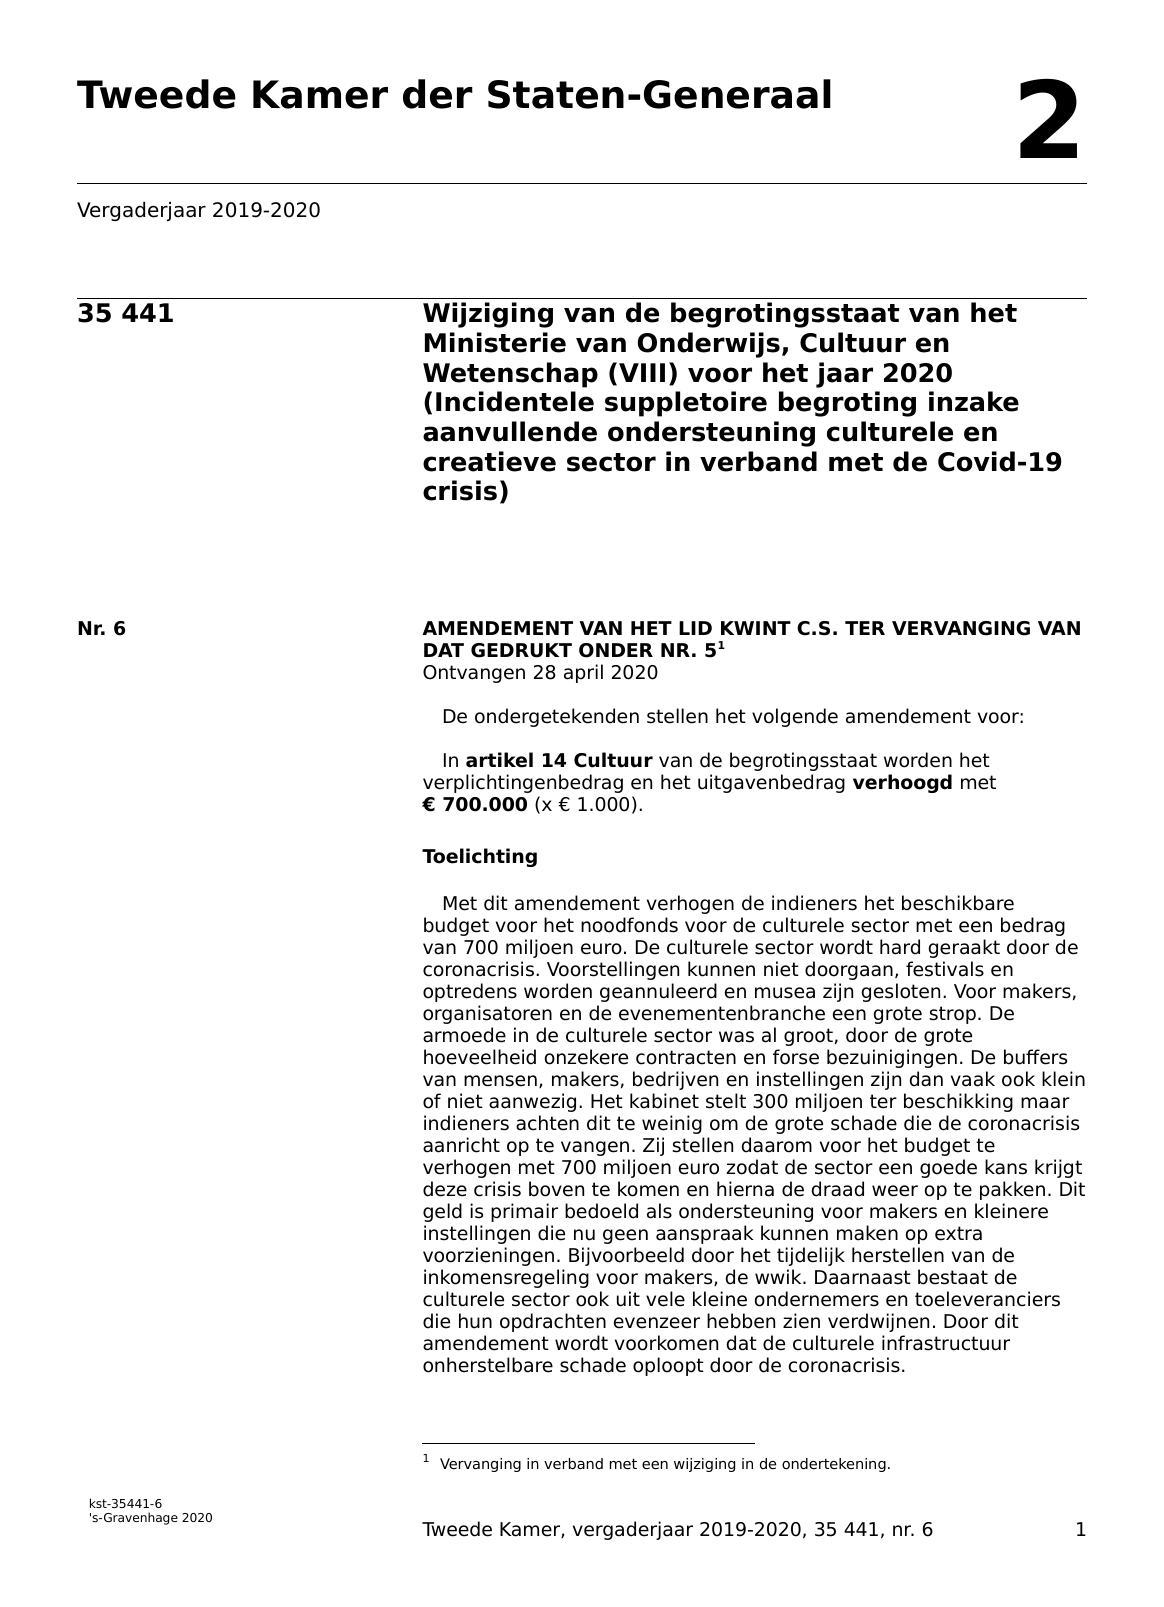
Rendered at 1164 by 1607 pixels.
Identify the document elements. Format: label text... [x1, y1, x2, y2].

table_cell Vergaderjaar 2019-2020 [77, 184, 1087, 298]
text 's-Gravenhage 2020 [88, 1511, 323, 1525]
subtitle Nr. 6 AMENDEMENT VAN HET LID KWINT C.S. TER VERVANGING VAN DAT GEDRUKT ONDER NR. 5 [77, 618, 1087, 662]
table_header Tweede Kamer der Staten-Generaal [77, 59, 886, 183]
subtitle Toelichting [422, 846, 1087, 868]
text De ondergetekenden stellen het volgende amendement voor: [422, 706, 1087, 728]
table_header 2 [886, 59, 1087, 183]
text Vervanging in verband met een wijziging in de ondertekening. [422, 1452, 1087, 1474]
text In artikel 14 Cultuur van de begrotingsstaat worden het verplichtingenbedrag en het uitgavenbedrag verhoogd met € 700.000 (x € 1.000). [422, 750, 1087, 816]
subtitle 35 441 Wijziging van de begrotingsstaat van het Ministerie van Onderwijs, Cultuur en Wetenschap (VIII) voor het jaar 2020 (Incidentele suppletoire begroting inzake aanvullende ondersteuning culturele en creatieve sector in verband met de Covid-19 crisis) [77, 299, 1087, 507]
text Ontvangen 28 april 2020 [422, 662, 1087, 684]
text Met dit amendement verhogen de indieners het beschikbare budget voor het noodfonds voor de culturele sector met een bedrag van 700 miljoen euro. De culturele sector wordt hard geraakt door de coronacrisis. Voorstellingen kunnen niet doorgaan, festivals en optredens worden geannuleerd en musea zijn gesloten. Voor makers, organisatoren en de evenementenbranche een grote strop. De armoede in de culturele sector was al groot, door de grote hoeveelheid onzekere contracten en forse bezuinigingen. De buffers van mensen, makers, bedrijven en instellingen zijn dan vaak ook klein of niet aanwezig. Het kabinet stelt 300 miljoen ter beschikking maar indieners achten dit te weinig om de grote schade die de coronacrisis aanricht op te vangen. Zij stellen daarom voor het budget te verhogen met 700 miljoen euro zodat de sector een goede kans krijgt deze crisis boven te komen en hierna de draad weer op te pakken. Dit geld is primair bedoeld als ondersteuning voor makers en kleinere instellingen die nu geen aanspraak kunnen maken op extra voorzieningen. Bijvoorbeeld door het tijdelijk herstellen van de inkomensregeling voor makers, de wwik. Daarnaast bestaat de culturele sector ook uit vele kleine ondernemers en toeleveranciers die hun opdrachten evenzeer hebben zien verdwijnen. Door dit amendement wordt voorkomen dat de culturele infrastructuur onherstelbare schade oploopt door de coronacrisis. [422, 893, 1087, 1377]
text kst-35441-6 [88, 1497, 323, 1511]
